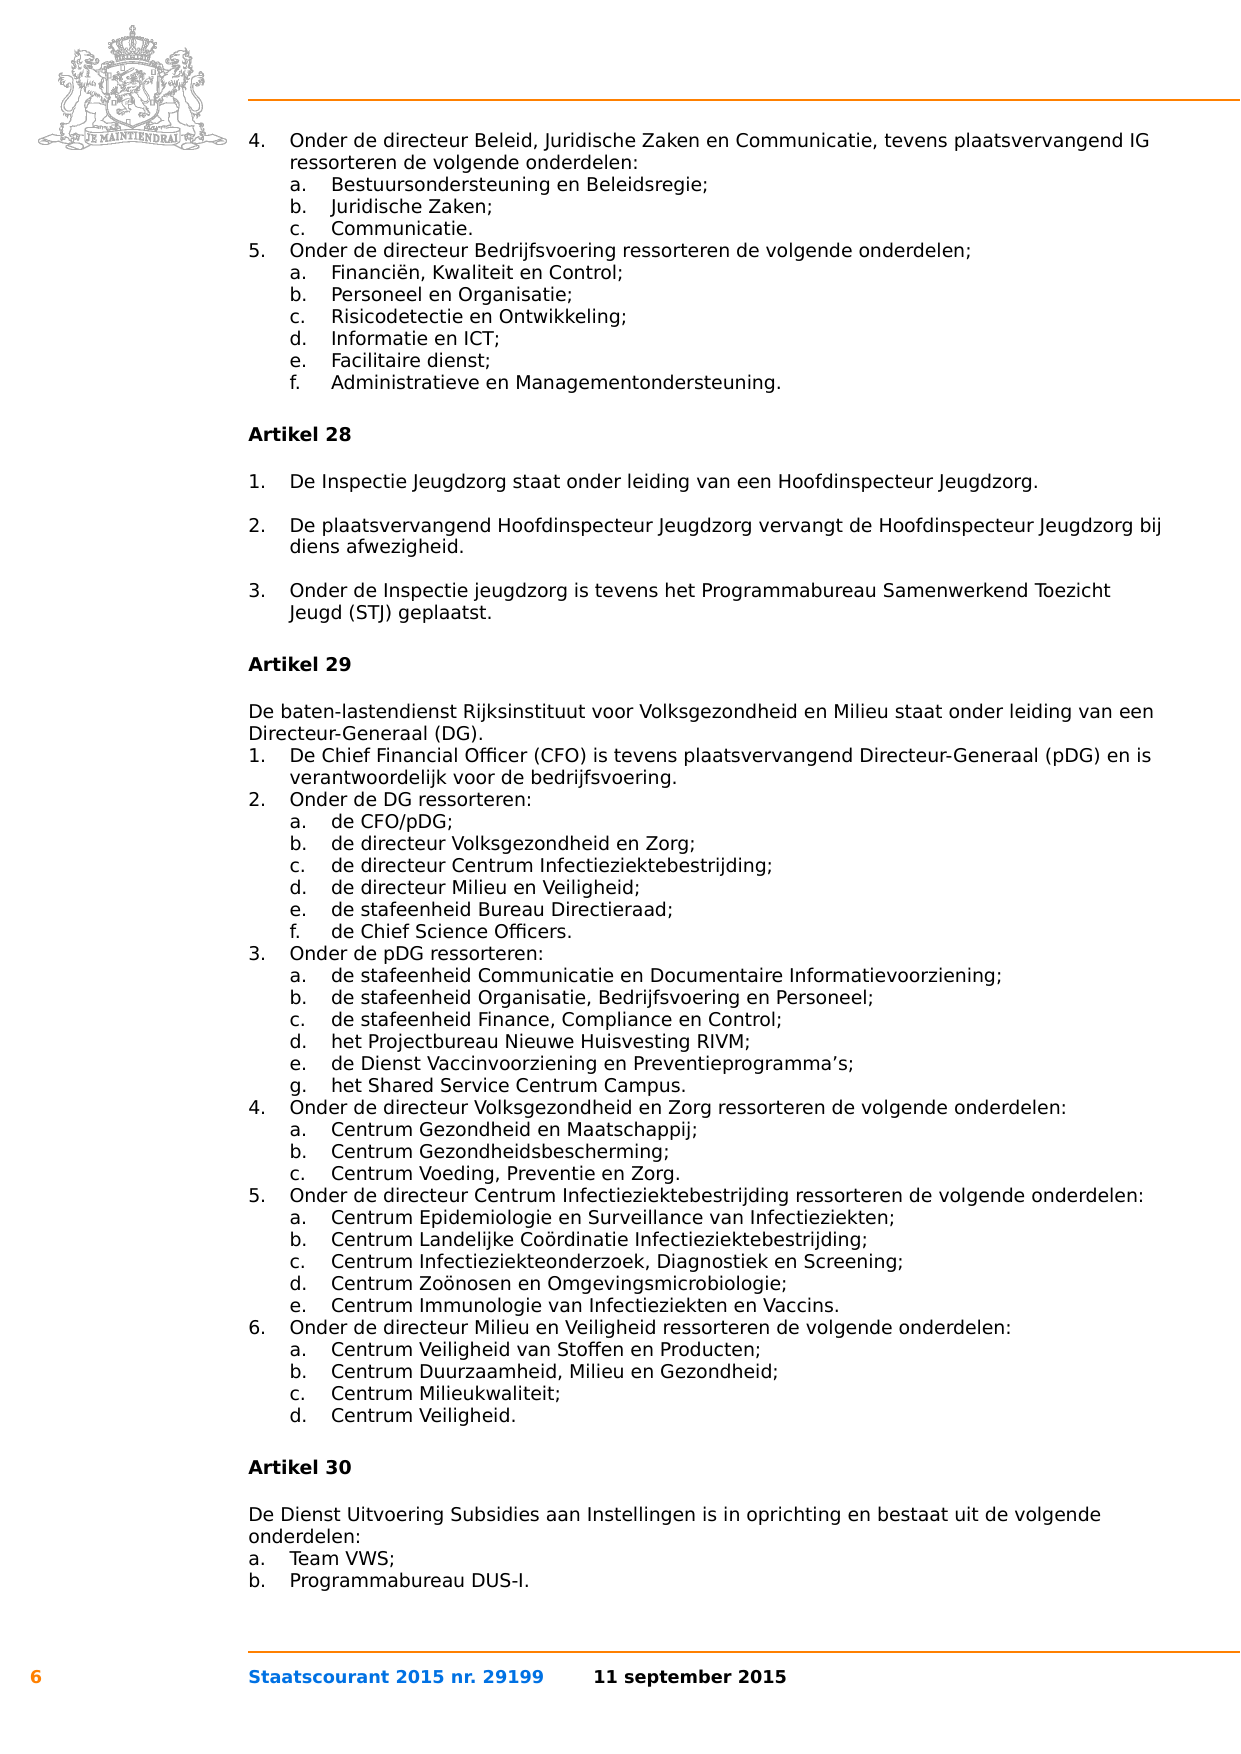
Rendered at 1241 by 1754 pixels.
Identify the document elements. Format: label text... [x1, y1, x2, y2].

text d. de directeur Milieu en Veiligheid; [289, 877, 1163, 899]
text 1. De Chief Financial Officer (CFO) is tevens plaatsvervangend Directeur-Generaal (pDG) en is verantwoordelijk voor de bedrijfsvoering. [248, 745, 1163, 789]
subtitle Artikel 30 [248, 1457, 1163, 1478]
text c. Centrum Infectieziekteonderzoek, Diagnostiek en Screening; [289, 1251, 1163, 1273]
text g. het Shared Service Centrum Campus. [289, 1075, 1163, 1097]
text 2. De plaatsvervangend Hoofdinspecteur Jeugdzorg vervangt de Hoofdinspecteur Jeugdzorg bij diens afwezigheid. [248, 514, 1163, 558]
text b. de stafeenheid Organisatie, Bedrijfsvoering en Personeel; [289, 987, 1163, 1009]
text b. Personeel en Organisatie; [289, 284, 1163, 306]
text 5. Onder de directeur Centrum Infectieziektebestrijding ressorteren de volgende onderdelen: [248, 1185, 1163, 1207]
text b. Juridische Zaken; [289, 196, 1163, 218]
text e. Facilitaire dienst; [289, 350, 1163, 372]
text a. Centrum Gezondheid en Maatschappij; [289, 1119, 1163, 1141]
text 3. Onder de Inspectie jeugdzorg is tevens het Programmabureau Samenwerkend Toezicht Jeugd (STJ) geplaatst. [248, 580, 1163, 624]
text b. de directeur Volksgezondheid en Zorg; [289, 833, 1163, 855]
text d. het Projectbureau Nieuwe Huisvesting RIVM; [289, 1031, 1163, 1053]
text a. Centrum Epidemiologie en Surveillance van Infectieziekten; [289, 1207, 1163, 1229]
text c. Centrum Milieukwaliteit; [289, 1383, 1163, 1404]
text 5. Onder de directeur Bedrijfsvoering ressorteren de volgende onderdelen; [248, 240, 1163, 262]
text d. Centrum Zoönosen en Omgevingsmicrobiologie; [289, 1273, 1163, 1295]
text c. de stafeenheid Finance, Compliance en Control; [289, 1009, 1163, 1031]
text e. Centrum Immunologie van Infectieziekten en Vaccins. [289, 1295, 1163, 1317]
subtitle Artikel 28 [248, 424, 1163, 446]
text d. Centrum Veiligheid. [289, 1404, 1163, 1427]
text a. de stafeenheid Communicatie en Documentaire Informatievoorziening; [289, 965, 1163, 987]
text a. Team VWS; [248, 1547, 1163, 1569]
text 4. Onder de directeur Beleid, Juridische Zaken en Communicatie, tevens plaatsvervangend IG ressorteren de volgende onderdelen: [248, 130, 1163, 174]
text f. Administratieve en Managementondersteuning. [289, 372, 1163, 394]
text c. Communicatie. [289, 218, 1163, 240]
text e. de stafeenheid Bureau Directieraad; [289, 899, 1163, 921]
subtitle Artikel 29 [248, 654, 1163, 676]
text c. de directeur Centrum Infectieziektebestrijding; [289, 855, 1163, 877]
text 2. Onder de DG ressorteren: [248, 789, 1163, 811]
text b. Centrum Gezondheidsbescherming; [289, 1141, 1163, 1163]
text d. Informatie en ICT; [289, 328, 1163, 350]
text 6. Onder de directeur Milieu en Veiligheid ressorteren de volgende onderdelen: [248, 1317, 1163, 1339]
text De baten-lastendienst Rijksinstituut voor Volksgezondheid en Milieu staat onder leiding van een Directeur-Generaal (DG). [248, 701, 1163, 745]
text b. Centrum Landelijke Coördinatie Infectieziektebestrijding; [289, 1229, 1163, 1251]
picture [38, 25, 227, 150]
text a. Centrum Veiligheid van Stoffen en Producten; [289, 1339, 1163, 1361]
text De Dienst Uitvoering Subsidies aan Instellingen is in oprichting en bestaat uit de volgende onderdelen: [248, 1503, 1163, 1547]
text a. Bestuursondersteuning en Beleidsregie; [289, 174, 1163, 196]
text c. Centrum Voeding, Preventie en Zorg. [289, 1163, 1163, 1185]
text f. de Chief Science Officers. [289, 921, 1163, 943]
text 3. Onder de pDG ressorteren: [248, 943, 1163, 965]
text 4. Onder de directeur Volksgezondheid en Zorg ressorteren de volgende onderdelen: [248, 1097, 1163, 1119]
text a. de CFO/pDG; [289, 811, 1163, 833]
text c. Risicodetectie en Ontwikkeling; [289, 306, 1163, 328]
text 1. De Inspectie Jeugdzorg staat onder leiding van een Hoofdinspecteur Jeugdzorg. [248, 471, 1163, 493]
text b. Centrum Duurzaamheid, Milieu en Gezondheid; [289, 1361, 1163, 1383]
text a. Financiën, Kwaliteit en Control; [289, 262, 1163, 284]
text b. Programmabureau DUS-I. [248, 1569, 1163, 1591]
text e. de Dienst Vaccinvoorziening en Preventieprogramma’s; [289, 1053, 1163, 1075]
